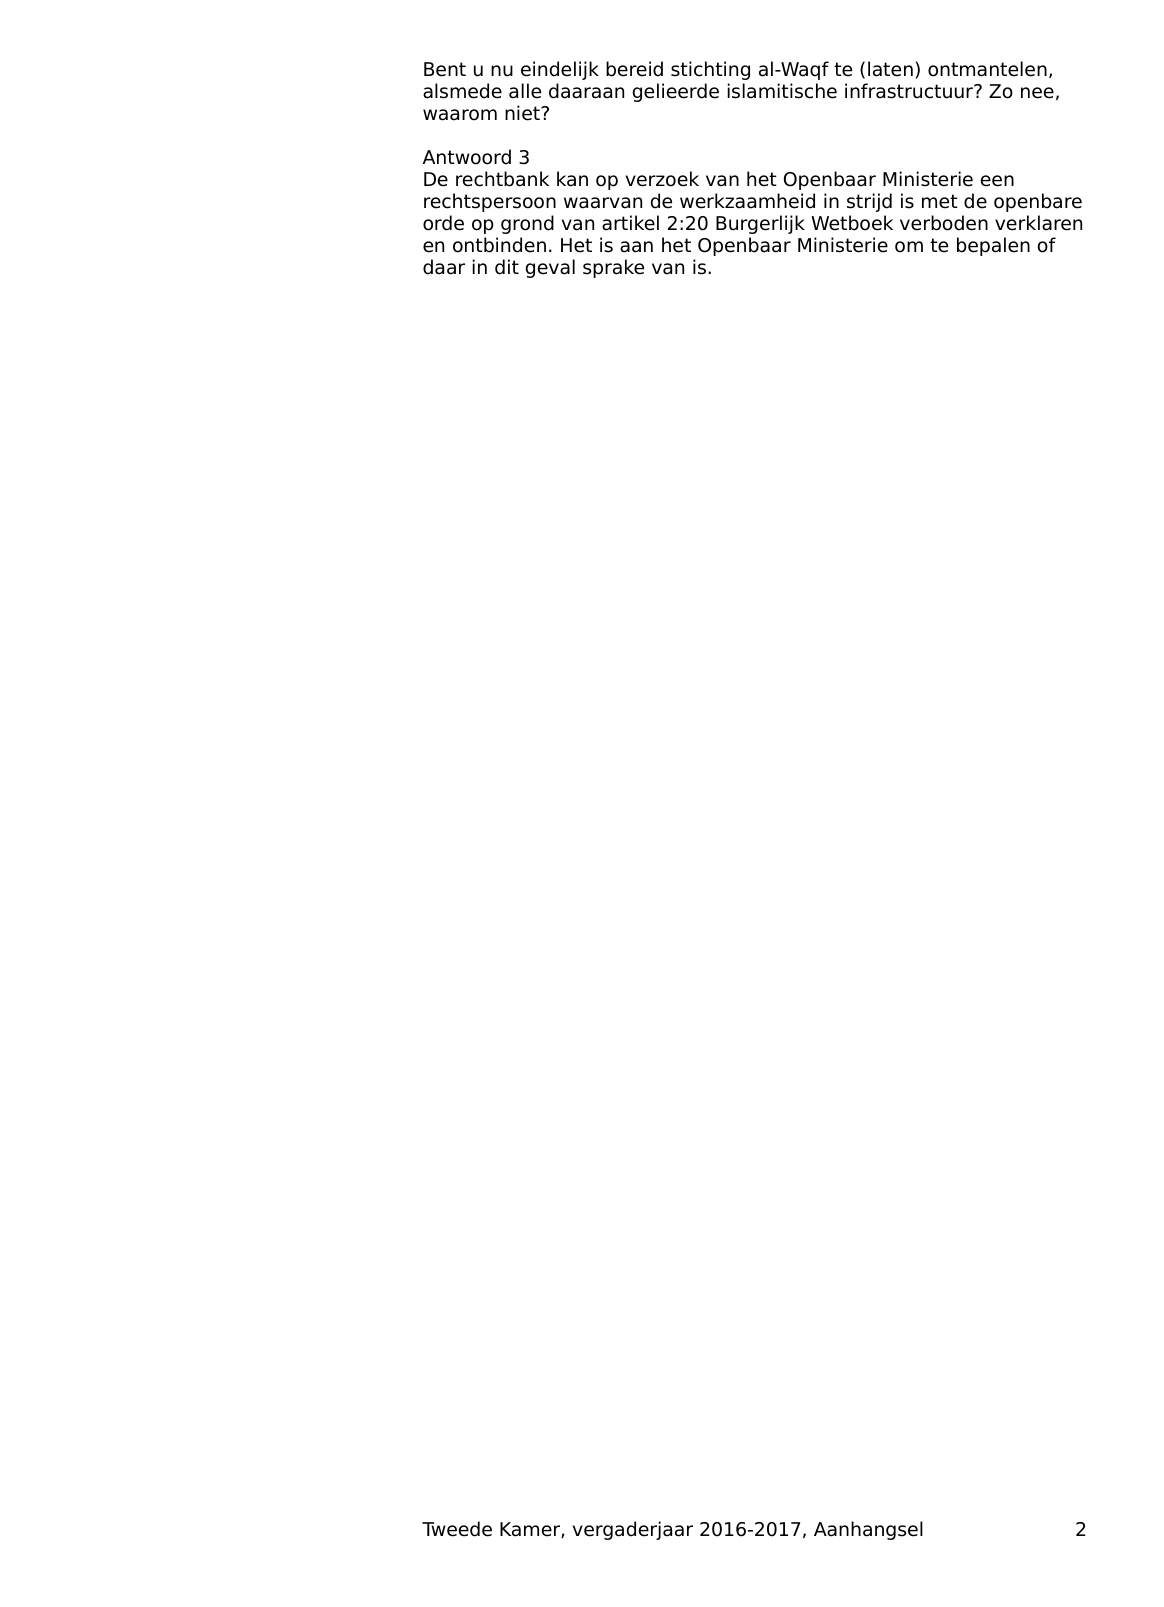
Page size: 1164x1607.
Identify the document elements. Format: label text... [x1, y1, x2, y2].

text De rechtbank kan op verzoek van het Openbaar Ministerie een rechtspersoon waarvan de werkzaamheid in strijd is met de openbare orde op grond van artikel 2:20 Burgerlijk Wetboek verboden verklaren en ontbinden. Het is aan het Openbaar Ministerie om te bepalen of daar in dit geval sprake van is. [422, 169, 1087, 279]
text Bent u nu eindelijk bereid stichting al-Waqf te (laten) ontmantelen, alsmede alle daaraan gelieerde islamitische infrastructuur? Zo nee, waarom niet? [422, 59, 1087, 125]
text Antwoord 3 [422, 147, 1087, 169]
